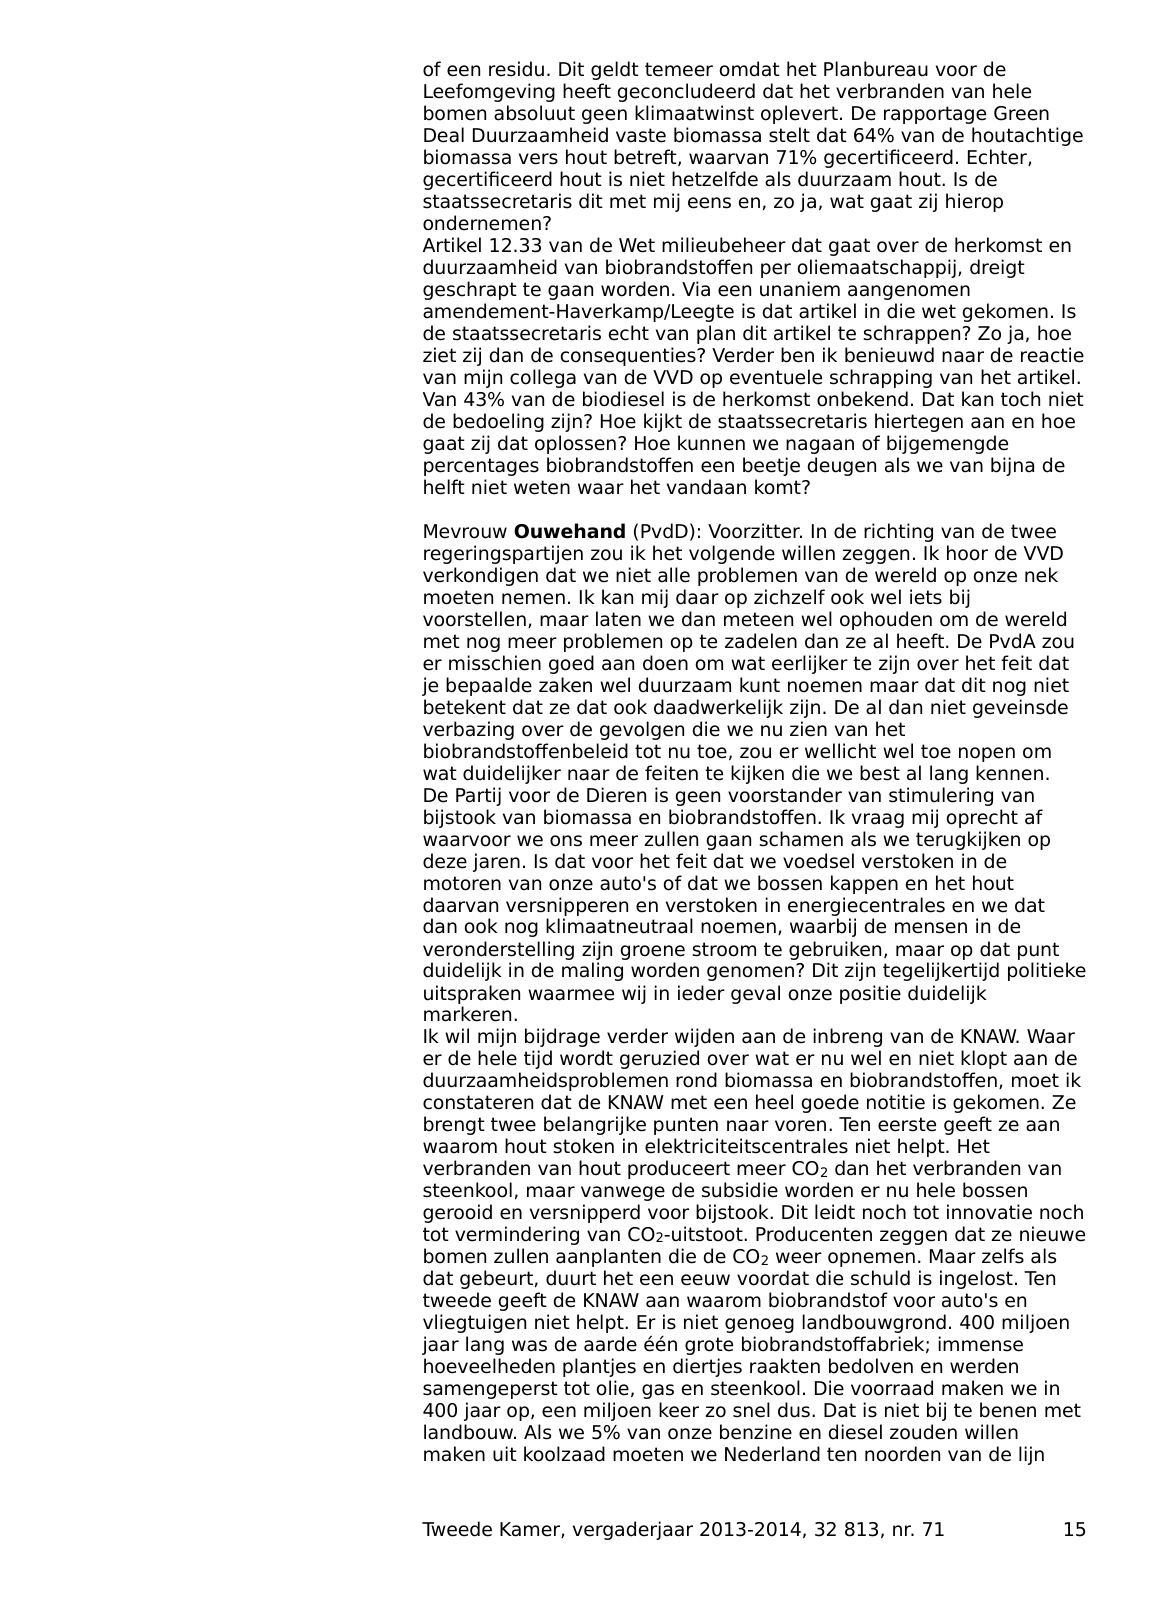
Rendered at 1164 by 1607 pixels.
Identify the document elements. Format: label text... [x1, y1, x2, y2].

text Van 43% van de biodiesel is de herkomst onbekend. Dat kan toch niet de bedoeling zijn? Hoe kijkt de staatssecretaris hiertegen aan en hoe gaat zij dat oplossen? Hoe kunnen we nagaan of bijgemengde percentages biobrandstoffen een beetje deugen als we van bijna de helft niet weten waar het vandaan komt? [422, 389, 1087, 499]
text Artikel 12.33 van de Wet milieubeheer dat gaat over de herkomst en duurzaamheid van biobrandstoffen per oliemaatschappij, dreigt geschrapt te gaan worden. Via een unaniem aangenomen amendement-Haverkamp/Leegte is dat artikel in die wet gekomen. Is de staatssecretaris echt van plan dit artikel te schrappen? Zo ja, hoe ziet zij dan de consequenties? Verder ben ik benieuwd naar de reactie van mijn collega van de VVD op eventuele schrapping van het artikel. [422, 235, 1087, 389]
text De Partij voor de Dieren is geen voorstander van stimulering van bijstook van biomassa en biobrandstoffen. Ik vraag mij oprecht af waarvoor we ons meer zullen gaan schamen als we terugkijken op deze jaren. Is dat voor het feit dat we voedsel verstoken in de motoren van onze auto's of dat we bossen kappen en het hout daarvan versnipperen en verstoken in energiecentrales en we dat dan ook nog klimaatneutraal noemen, waarbij de mensen in de veronderstelling zijn groene stroom te gebruiken, maar op dat punt duidelijk in de maling worden genomen? Dit zijn tegelijkertijd politieke uitspraken waarmee wij in ieder geval onze positie duidelijk markeren. [422, 784, 1087, 1026]
text Mevrouw Ouwehand (PvdD): Voorzitter. In de richting van de twee regeringspartijen zou ik het volgende willen zeggen. Ik hoor de VVD verkondigen dat we niet alle problemen van de wereld op onze nek moeten nemen. Ik kan mij daar op zichzelf ook wel iets bij voorstellen, maar laten we dan meteen wel ophouden om de wereld met nog meer problemen op te zadelen dan ze al heeft. De PvdA zou er misschien goed aan doen om wat eerlijker te zijn over het feit dat je bepaalde zaken wel duurzaam kunt noemen maar dat dit nog niet betekent dat ze dat ook daadwerkelijk zijn. De al dan niet geveinsde verbazing over de gevolgen die we nu zien van het biobrandstoffenbeleid tot nu toe, zou er wellicht wel toe nopen om wat duidelijker naar de feiten te kijken die we best al lang kennen. [422, 521, 1087, 784]
text Ik wil mijn bijdrage verder wijden aan de inbreng van de KNAW. Waar er de hele tijd wordt geruzied over wat er nu wel en niet klopt aan de duurzaamheidsproblemen rond biomassa en biobrandstoffen, moet ik constateren dat de KNAW met een heel goede notitie is gekomen. Ze brengt twee belangrijke punten naar voren. Ten eerste geeft ze aan waarom hout stoken in elektriciteitscentrales niet helpt. Het verbranden van hout produceert meer CO2 dan het verbranden van steenkool, maar vanwege de subsidie worden er nu hele bossen gerooid en versnipperd voor bijstook. Dit leidt noch tot innovatie noch tot vermindering van CO2-uitstoot. Producenten zeggen dat ze nieuwe bomen zullen aanplanten die de CO2 weer opnemen. Maar zelfs als dat gebeurt, duurt het een eeuw voordat die schuld is ingelost. Ten tweede geeft de KNAW aan waarom biobrandstof voor auto's en vliegtuigen niet helpt. Er is niet genoeg landbouwgrond. 400 miljoen jaar lang was de aarde één grote biobrandstoffabriek; immense hoeveelheden plantjes en diertjes raakten bedolven en werden samengeperst tot olie, gas en steenkool. Die voorraad maken we in 400 jaar op, een miljoen keer zo snel dus. Dat is niet bij te benen met landbouw. Als we 5% van onze benzine en diesel zouden willen maken uit koolzaad moeten we Nederland ten noorden van de lijn [422, 1026, 1087, 1466]
text of een residu. Dit geldt temeer omdat het Planbureau voor de Leefomgeving heeft geconcludeerd dat het verbranden van hele bomen absoluut geen klimaatwinst oplevert. De rapportage Green Deal Duurzaamheid vaste biomassa stelt dat 64% van de houtachtige biomassa vers hout betreft, waarvan 71% gecertificeerd. Echter, gecertificeerd hout is niet hetzelfde als duurzaam hout. Is de staatssecretaris dit met mij eens en, zo ja, wat gaat zij hierop ondernemen? [422, 59, 1087, 235]
